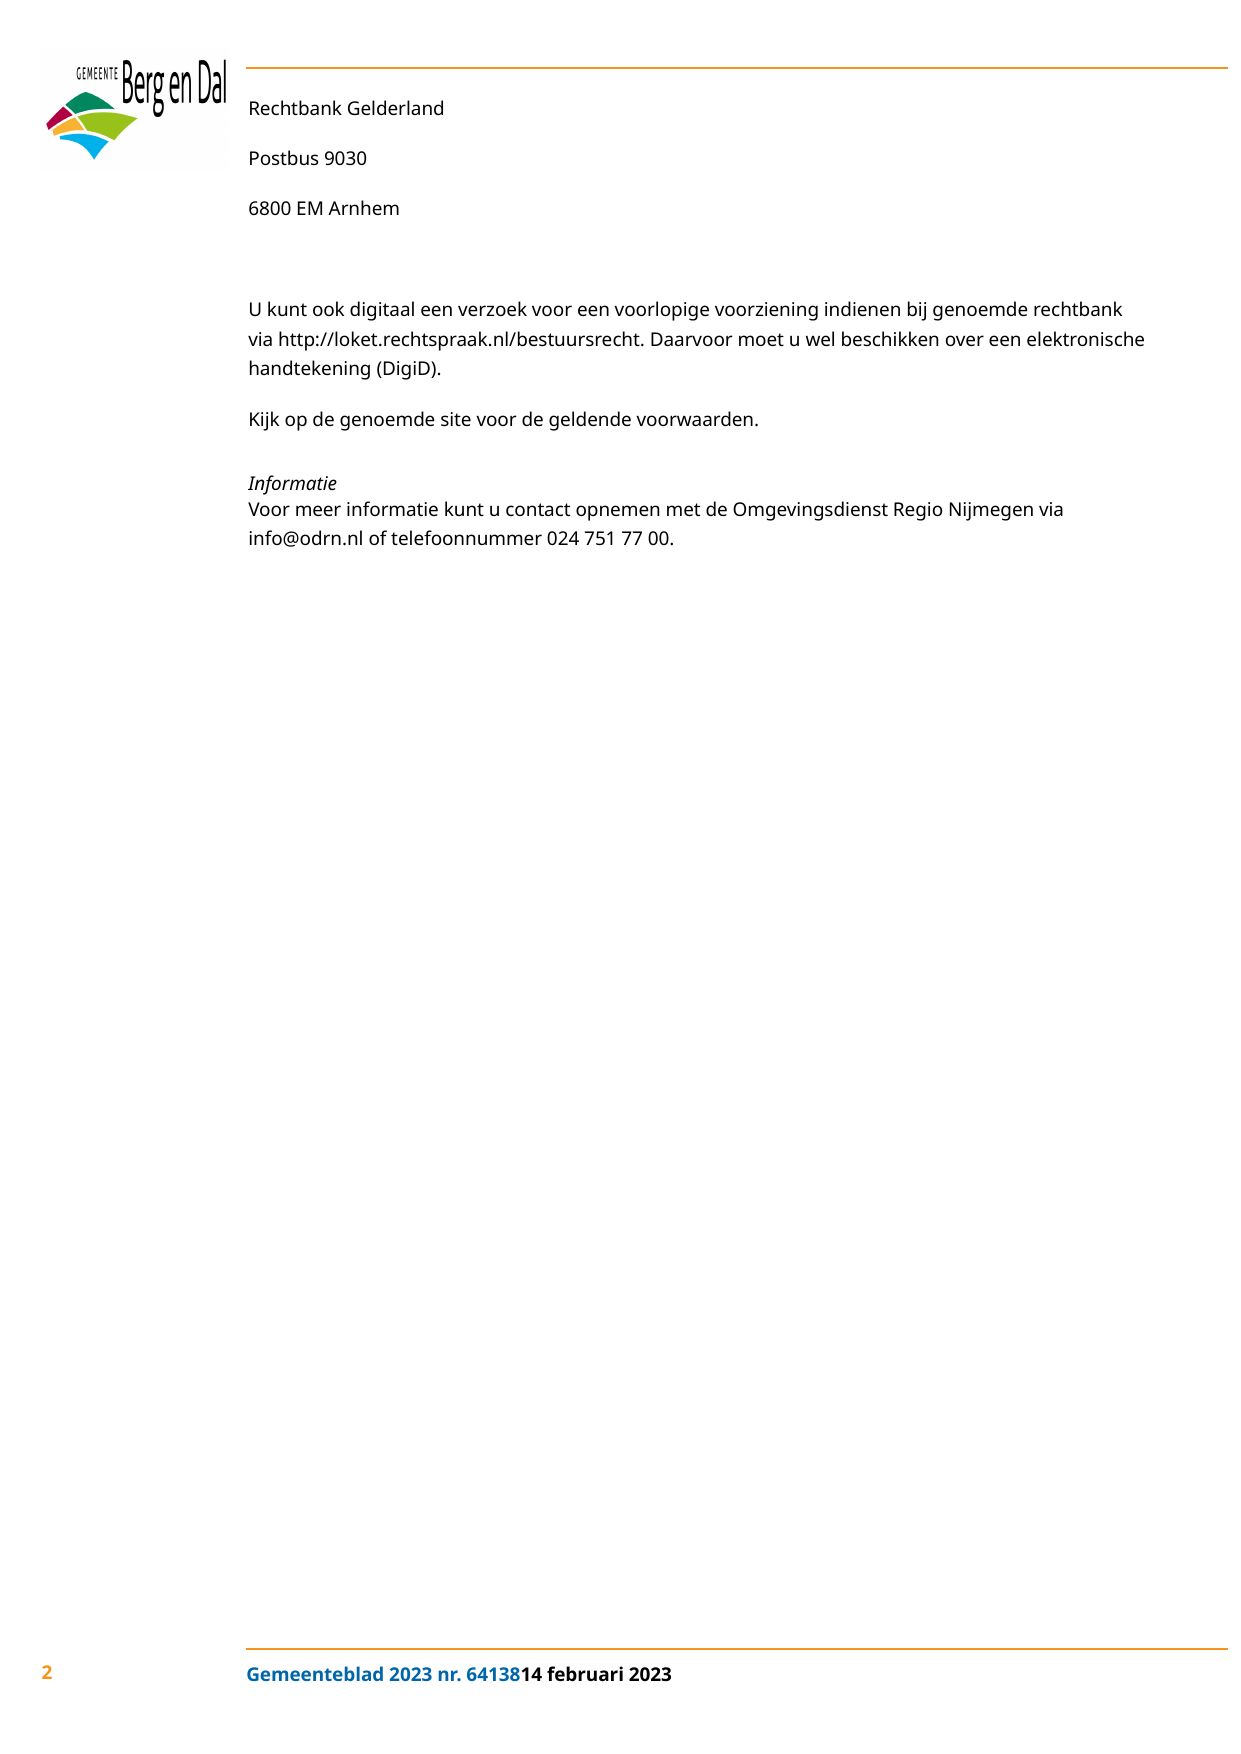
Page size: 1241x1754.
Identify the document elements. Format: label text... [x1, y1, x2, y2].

picture [41, 47, 231, 172]
text 6800 EM Arnhem [248, 196, 1152, 221]
text U kunt ook digitaal een verzoek voor een voorlopige voorziening indienen bij genoemde rechtbank via http://loket.rechtspraak.nl/bestuursrecht. Daarvoor moet u wel beschikken over een elektronische handtekening (DigiD). [248, 296, 1152, 381]
text Informatie [248, 470, 1152, 496]
text Postbus 9030 [248, 145, 1152, 171]
text Kijk op de genoemde site voor de geldende voorwaarden. [248, 406, 1152, 432]
text Rechtbank Gelderland [248, 95, 1152, 121]
text Voor meer informatie kunt u contact opnemen met de Omgevingsdienst Regio Nijmegen via info@odrn.nl of telefoonnummer 024 751 77 00. [248, 496, 1152, 551]
